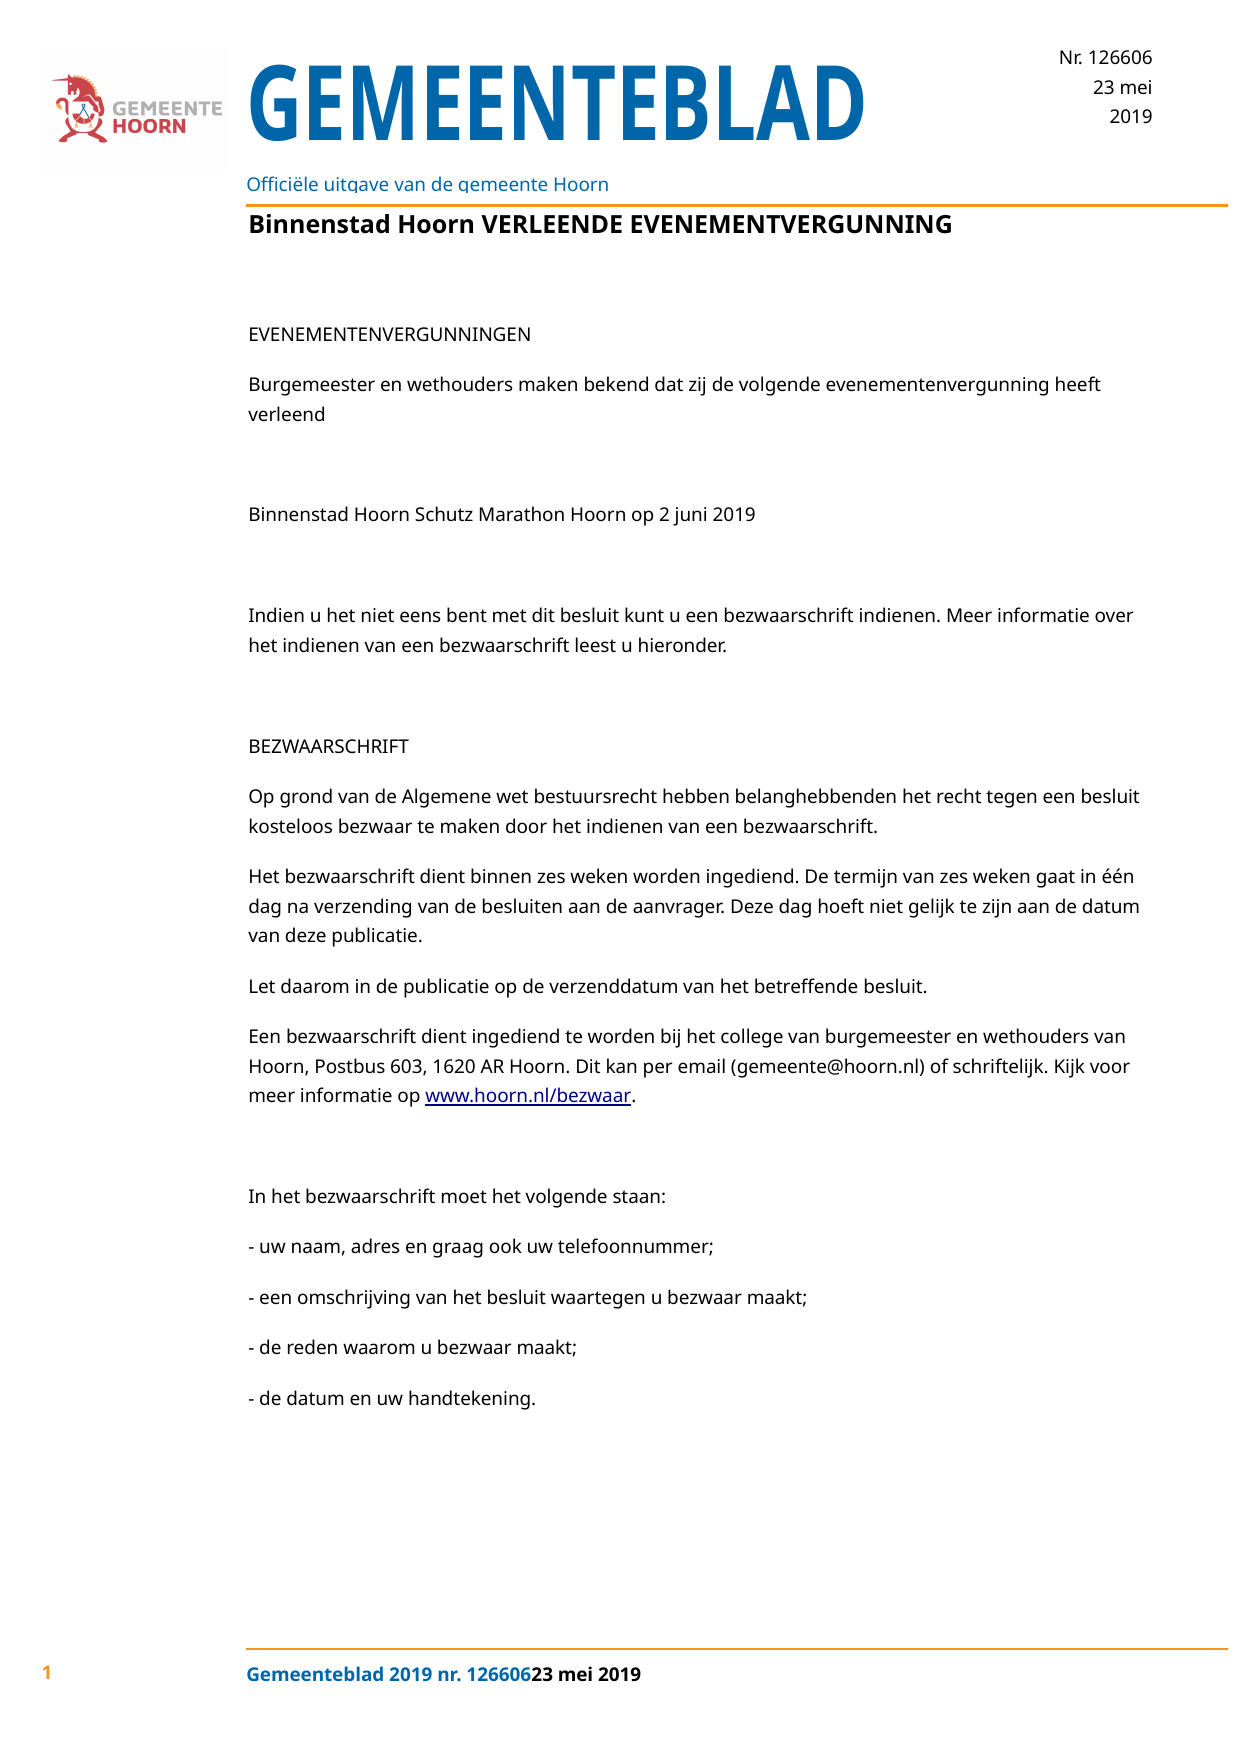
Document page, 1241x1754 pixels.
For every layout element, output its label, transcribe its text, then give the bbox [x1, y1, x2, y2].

text Burgemeester en wethouders maken bekend dat zij de volgende evenementenvergunning heeft verleend [248, 371, 1152, 426]
text EVENEMENTENVERGUNNINGEN [248, 321, 1152, 346]
text Het bezwaarschrift dient binnen zes weken worden ingediend. De termijn van zes weken gaat in één dag na verzending van de besluiten aan de aanvrager. Deze dag hoeft niet gelijk te zijn aan de datum van deze publicatie. [248, 863, 1152, 948]
text Een bezwaarschrift dient ingediend te worden bij het college van burgemeester en wethouders van Hoorn, Postbus 603, 1620 AR Hoorn. Dit kan per email (gemeente@hoorn.nl) of schriftelijk. Kijk voor meer informatie op www.hoorn.nl/bezwaar. [248, 1023, 1152, 1108]
text - de reden waarom u bezwaar maakt; [248, 1334, 1152, 1360]
text Binnenstad Hoorn VERLEENDE EVENEMENTVERGUNNING [248, 207, 1152, 241]
text - een omschrijving van het besluit waartegen u bezwaar maakt; [248, 1284, 1152, 1310]
text In het bezwaarschrift moet het volgende staan: [248, 1183, 1152, 1209]
text Indien u het niet eens bent met dit besluit kunt u een bezwaarschrift indienen. Meer informatie over het indienen van een bezwaarschrift leest u hieronder. [248, 602, 1152, 658]
text Let daarom in de publicatie op de verzenddatum van het betreffende besluit. [248, 973, 1152, 998]
text - de datum en uw handtekening. [248, 1385, 1152, 1411]
picture [41, 47, 231, 172]
text Op grond van de Algemene wet bestuursrecht hebben belanghebbenden het recht tegen een besluit kosteloos bezwaar te maken door het indienen van een bezwaarschrift. [248, 783, 1152, 838]
text BEZWAARSCHRIFT [248, 733, 1152, 758]
text - uw naam, adres en graag ook uw telefoonnummer; [248, 1234, 1152, 1259]
text Binnenstad Hoorn Schutz Marathon Hoorn op 2 juni 2019 [248, 502, 1152, 527]
